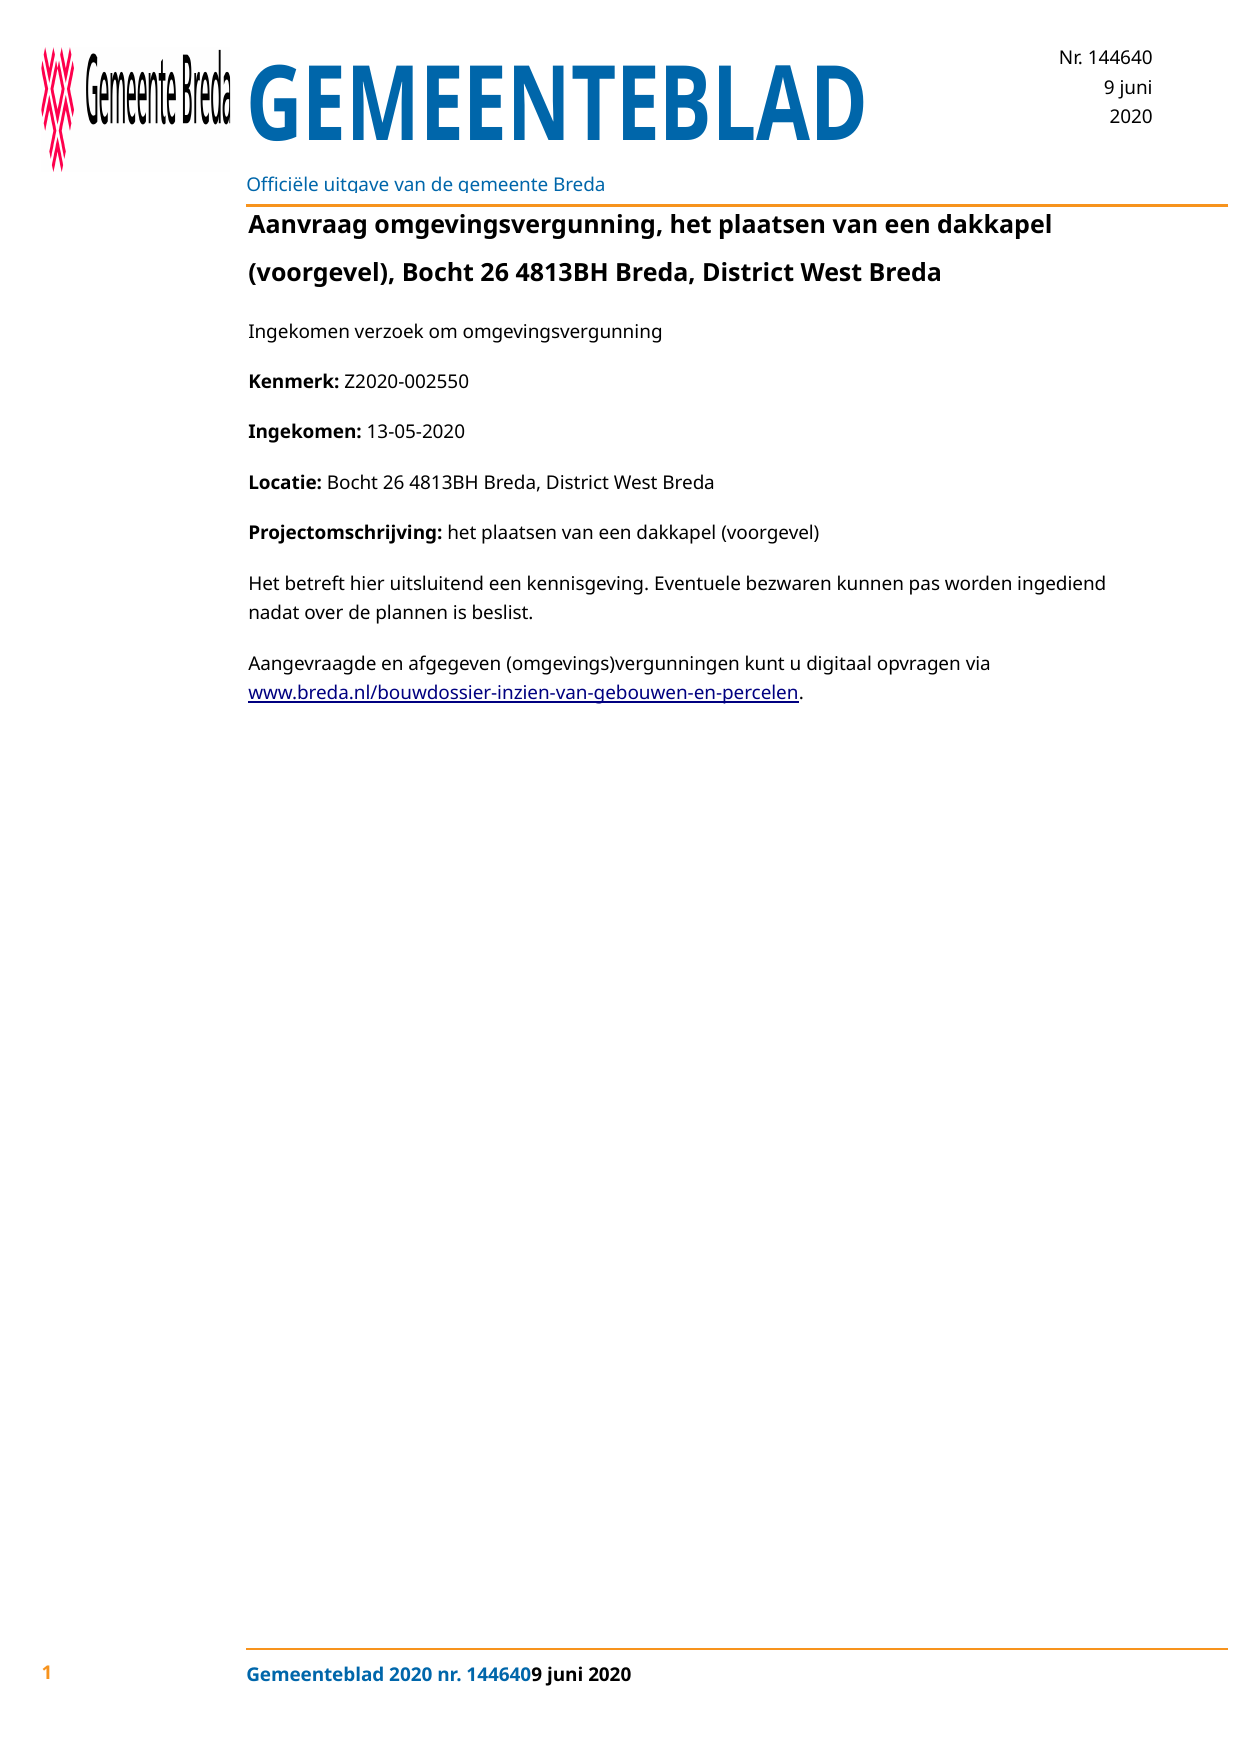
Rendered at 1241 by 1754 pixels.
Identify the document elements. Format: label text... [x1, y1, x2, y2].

text Ingekomen: 13-05-2020 [248, 419, 1152, 444]
text Locatie: Bocht 26 4813BH Breda, District West Breda [248, 469, 1152, 495]
picture [41, 47, 231, 172]
text Kenmerk: Z2020-002550 [248, 368, 1152, 394]
text Het betreft hier uitsluitend een kennisgeving. Eventuele bezwaren kunnen pas worden ingediend nadat over de plannen is beslist. [248, 570, 1152, 625]
text Aangevraagde en afgegeven (omgevings)vergunningen kunt u digitaal opvragen via www.breda.nl/bouwdossier-inzien-van-gebouwen-en-percelen. [248, 650, 1152, 705]
text Ingekomen verzoek om omgevingsvergunning [248, 318, 1152, 344]
text Aanvraag omgevingsvergunning, het plaatsen van een dakkapel (voorgevel), Bocht 26 4813BH Breda, District West Breda [248, 207, 1152, 288]
text Projectomschrijving: het plaatsen van een dakkapel (voorgevel) [248, 519, 1152, 545]
